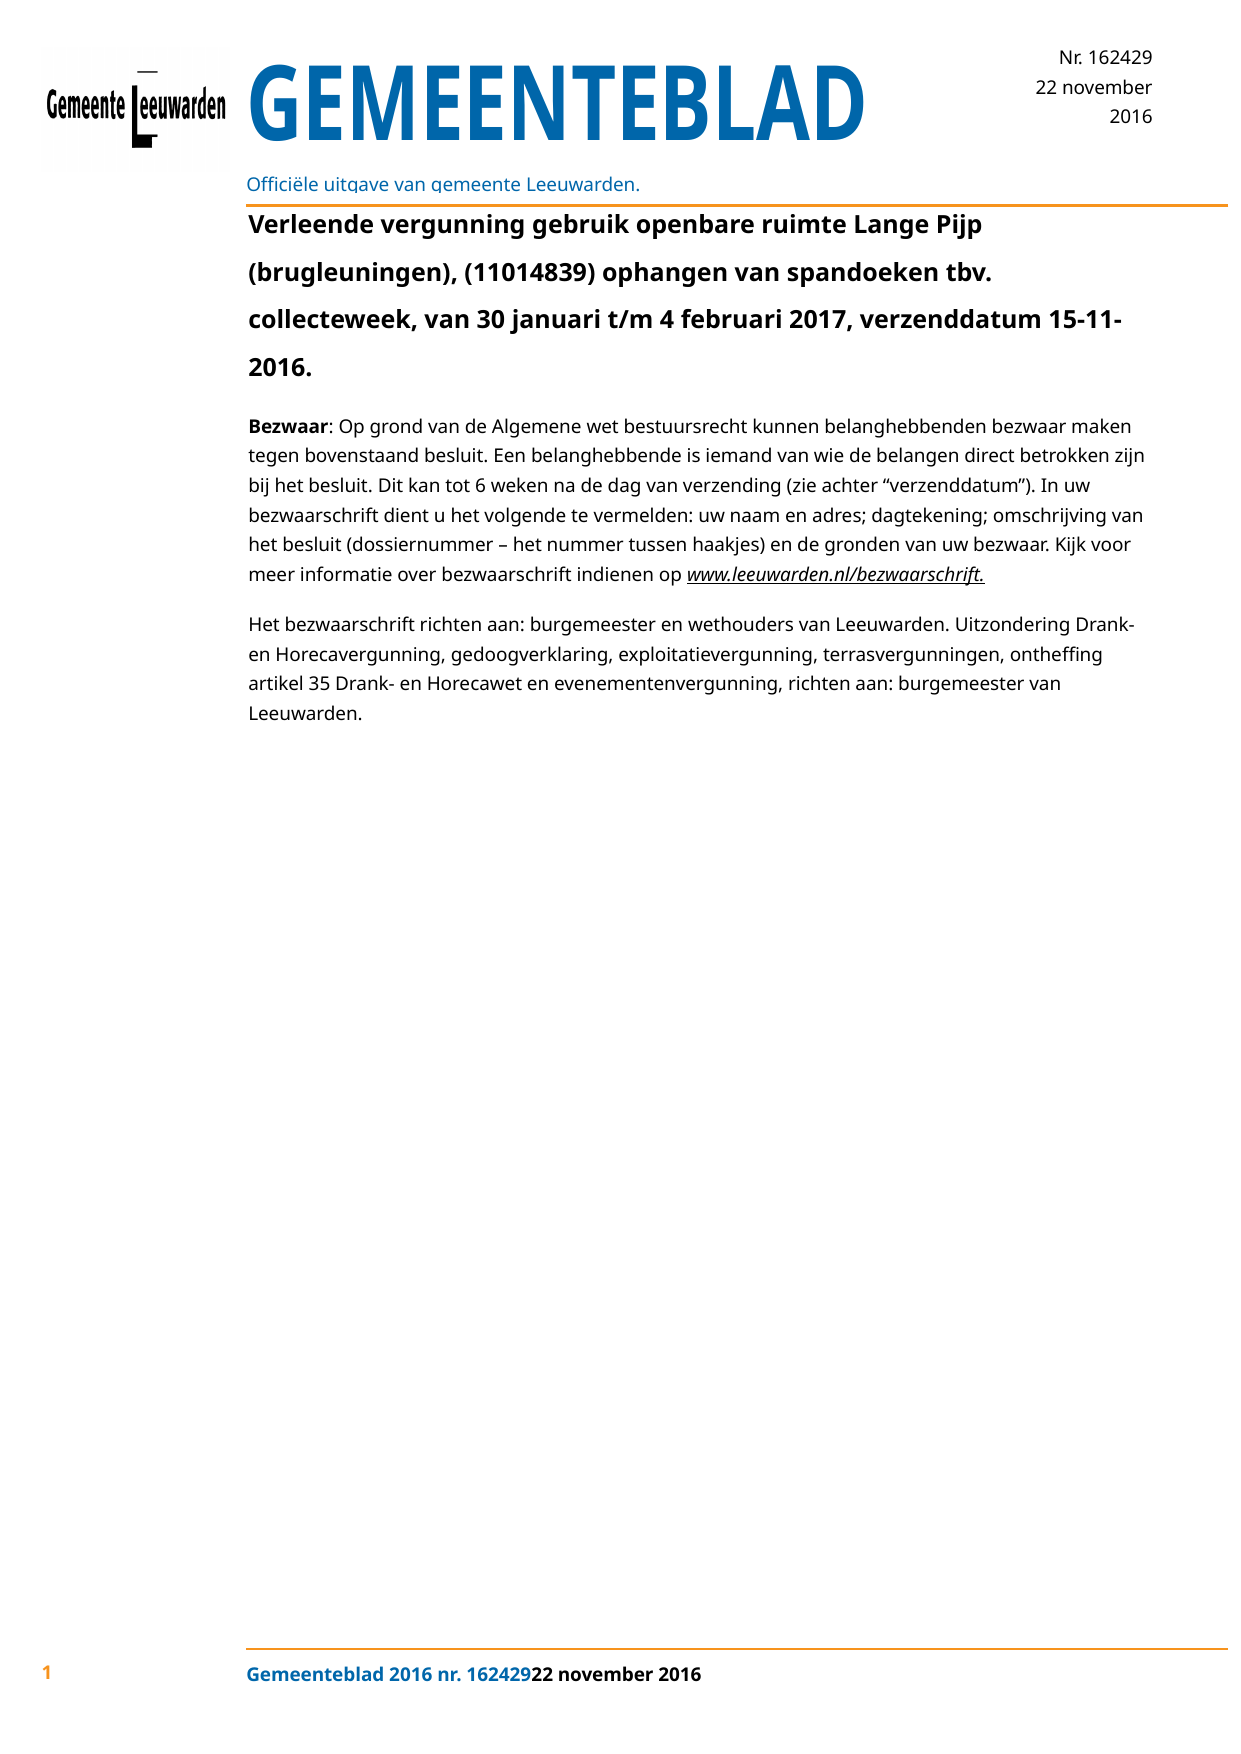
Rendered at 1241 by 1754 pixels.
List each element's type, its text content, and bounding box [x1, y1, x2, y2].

text Het bezwaarschrift richten aan: burgemeester en wethouders van Leeuwarden. Uitzondering Drank- en Horecavergunning, gedoogverklaring, exploitatievergunning, terrasvergunningen, ontheffing artikel 35 Drank- en Horecawet en evenementenvergunning, richten aan: burgemeester van Leeuwarden. [248, 611, 1152, 726]
text Verleende vergunning gebruik openbare ruimte Lange Pijp (brugleuningen), (11014839) ophangen van spandoeken tbv. collecteweek, van 30 januari t/m 4 februari 2017, verzenddatum 15-11-2016. [248, 207, 1152, 384]
text Bezwaar: Op grond van de Algemene wet bestuursrecht kunnen belanghebbenden bezwaar maken tegen bovenstaand besluit. Een belanghebbende is iemand van wie de belangen direct betrokken zijn bij het besluit. Dit kan tot 6 weken na de dag van verzending (zie achter “verzenddatum”). In uw bezwaarschrift dient u het volgende te vermelden: uw naam en adres; dagtekening; omschrijving van het besluit (dossiernummer – het nummer tussen haakjes) en de gronden van uw bezwaar. Kijk voor meer informatie over bezwaarschrift indienen op www.leeuwarden.nl/bezwaarschrift. [248, 413, 1152, 587]
picture [41, 47, 231, 172]
